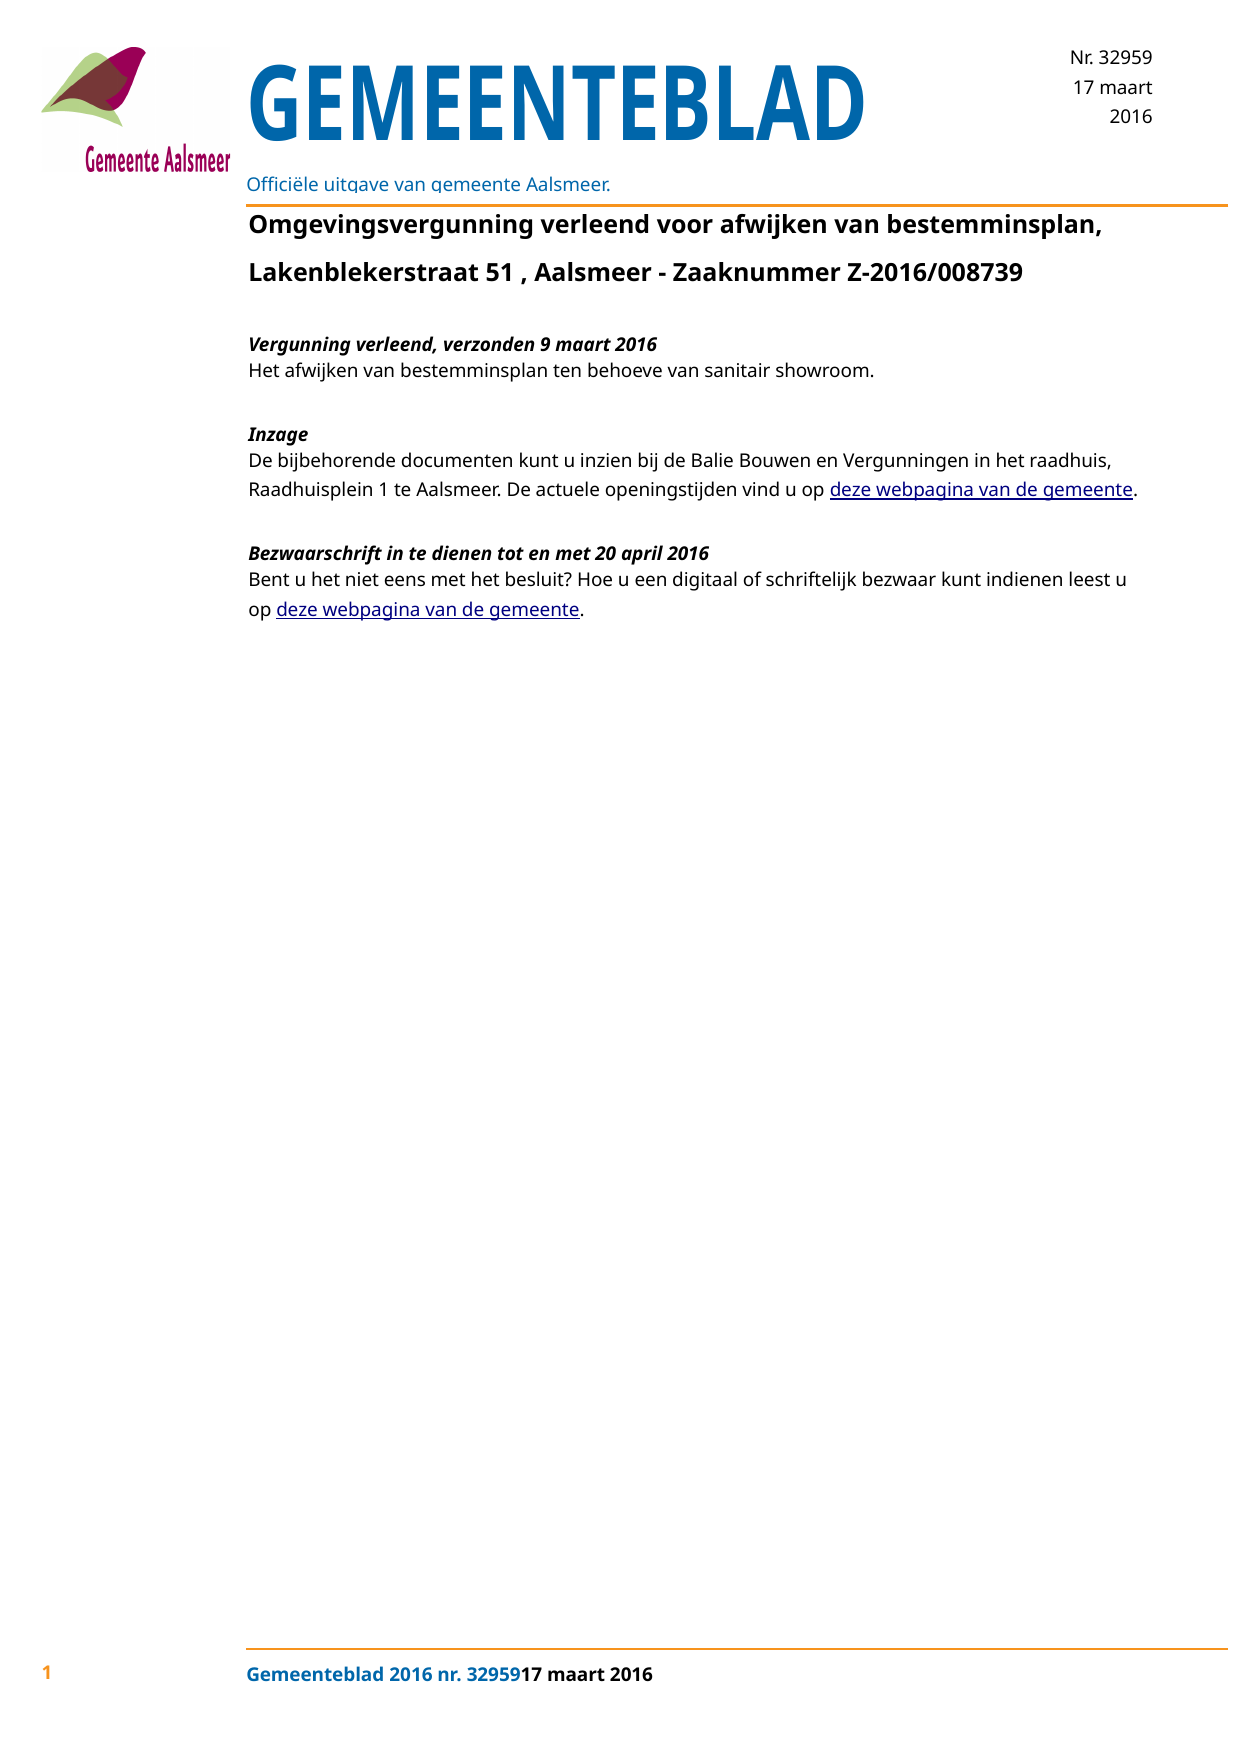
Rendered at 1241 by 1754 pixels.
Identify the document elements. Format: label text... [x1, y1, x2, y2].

text Inzage [248, 421, 1152, 447]
picture [41, 47, 231, 172]
text Bent u het niet eens met het besluit? Hoe u een digitaal of schriftelijk bezwaar kunt indienen leest u op deze webpagina van de gemeente. [248, 566, 1152, 621]
text De bijbehorende documenten kunt u inzien bij de Balie Bouwen en Vergunningen in het raadhuis, Raadhuisplein 1 te Aalsmeer. De actuele openingstijden vind u op deze webpagina van de gemeente. [248, 447, 1152, 502]
text Bezwaarschrift in te dienen tot en met 20 april 2016 [248, 540, 1152, 566]
text Omgevingsvergunning verleend voor afwijken van bestemminsplan, Lakenblekerstraat 51 , Aalsmeer - Zaaknummer Z-2016/008739 [248, 207, 1152, 288]
text Vergunning verleend, verzonden 9 maart 2016 [248, 331, 1152, 357]
text Het afwijken van bestemminsplan ten behoeve van sanitair showroom. [248, 357, 1152, 383]
